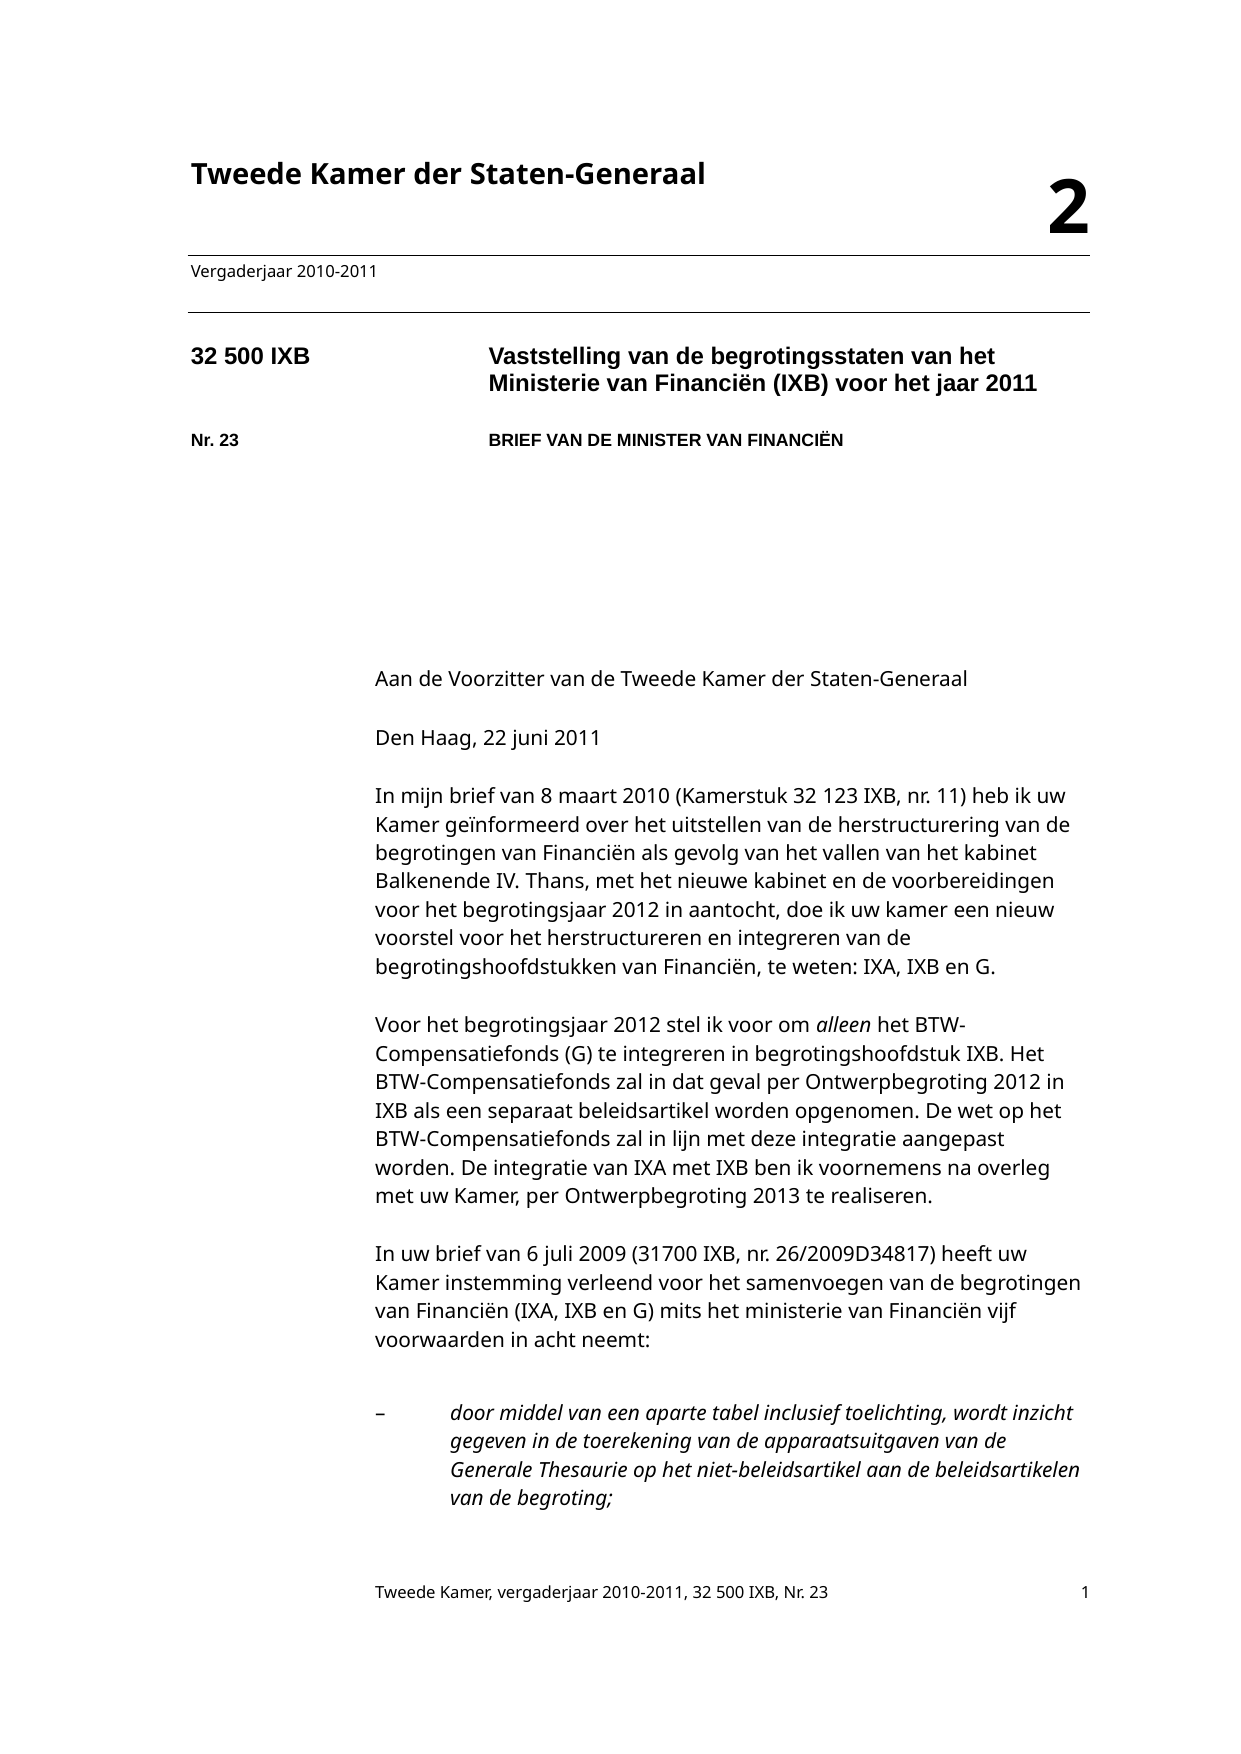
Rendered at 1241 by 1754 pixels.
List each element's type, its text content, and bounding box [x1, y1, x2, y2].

table_cell [485, 256, 1090, 312]
table_cell Vaststelling van de begrotingsstaten van het Ministerie van Financiën (IXB) voor het jaar 2011 [485, 339, 1090, 427]
text Aan de Voorzitter van de Tweede Kamer der Staten-Generaal [375, 664, 1090, 693]
table_cell [188, 313, 485, 339]
table_cell 32 500 IXB [188, 339, 485, 427]
table_cell [485, 313, 1090, 339]
list door middel van een aparte tabel inclusief toelichting, wordt inzicht gegeven in de toerekening van de apparaatsuitgaven van de Generale Thesaurie op het niet-beleidsartikel aan de beleidsartikelen van de begroting; [375, 1398, 1090, 1512]
text In uw brief van 6 juli 2009 (31700 IXB, nr. 26/2009D34817) heeft uw Kamer instemming verleend voor het samenvoegen van de begrotingen van Financiën (IXA, IXB en G) mits het ministerie van Financiën vijf voorwaarden in acht neemt: [375, 1239, 1090, 1353]
table_cell BRIEF VAN DE MINISTER VAN FINANCIËN [485, 427, 1090, 546]
text In mijn brief van 8 maart 2010 (Kamerstuk 32 123 IXB, nr. 11) heb ik uw Kamer geïnformeerd over het uitstellen van de herstructurering van de begrotingen van Financiën als gevolg van het vallen van het kabinet Balkenende IV. Thans, met het nieuwe kabinet en de voorbereidingen voor het begrotingsjaar 2012 in aantocht, doe ik uw kamer een nieuw voorstel voor het herstructureren en integreren van de begrotingshoofdstukken van Financiën, te weten: IXA, IXB en G. [375, 781, 1090, 980]
text Den Haag, 22 juni 2011 [375, 723, 1090, 751]
table_cell Nr. 23 [188, 427, 485, 546]
table_header 2 [910, 150, 1090, 255]
text Voor het begrotingsjaar 2012 stel ik voor om alleen het BTW-Compensatiefonds (G) te integreren in begrotingshoofdstuk IXB. Het BTW-Compensatiefonds zal in dat geval per Ontwerpbegroting 2012 in IXB als een separaat beleidsartikel worden opgenomen. De wet op het BTW-Compensatiefonds zal in lijn met deze integratie aangepast worden. De integratie van IXA met IXB ben ik voornemens na overleg met uw Kamer, per Ontwerpbegroting 2013 te realiseren. [375, 1010, 1090, 1209]
table_header Tweede Kamer der Staten-Generaal [188, 150, 909, 255]
table_cell Vergaderjaar 2010-2011 [188, 256, 485, 312]
